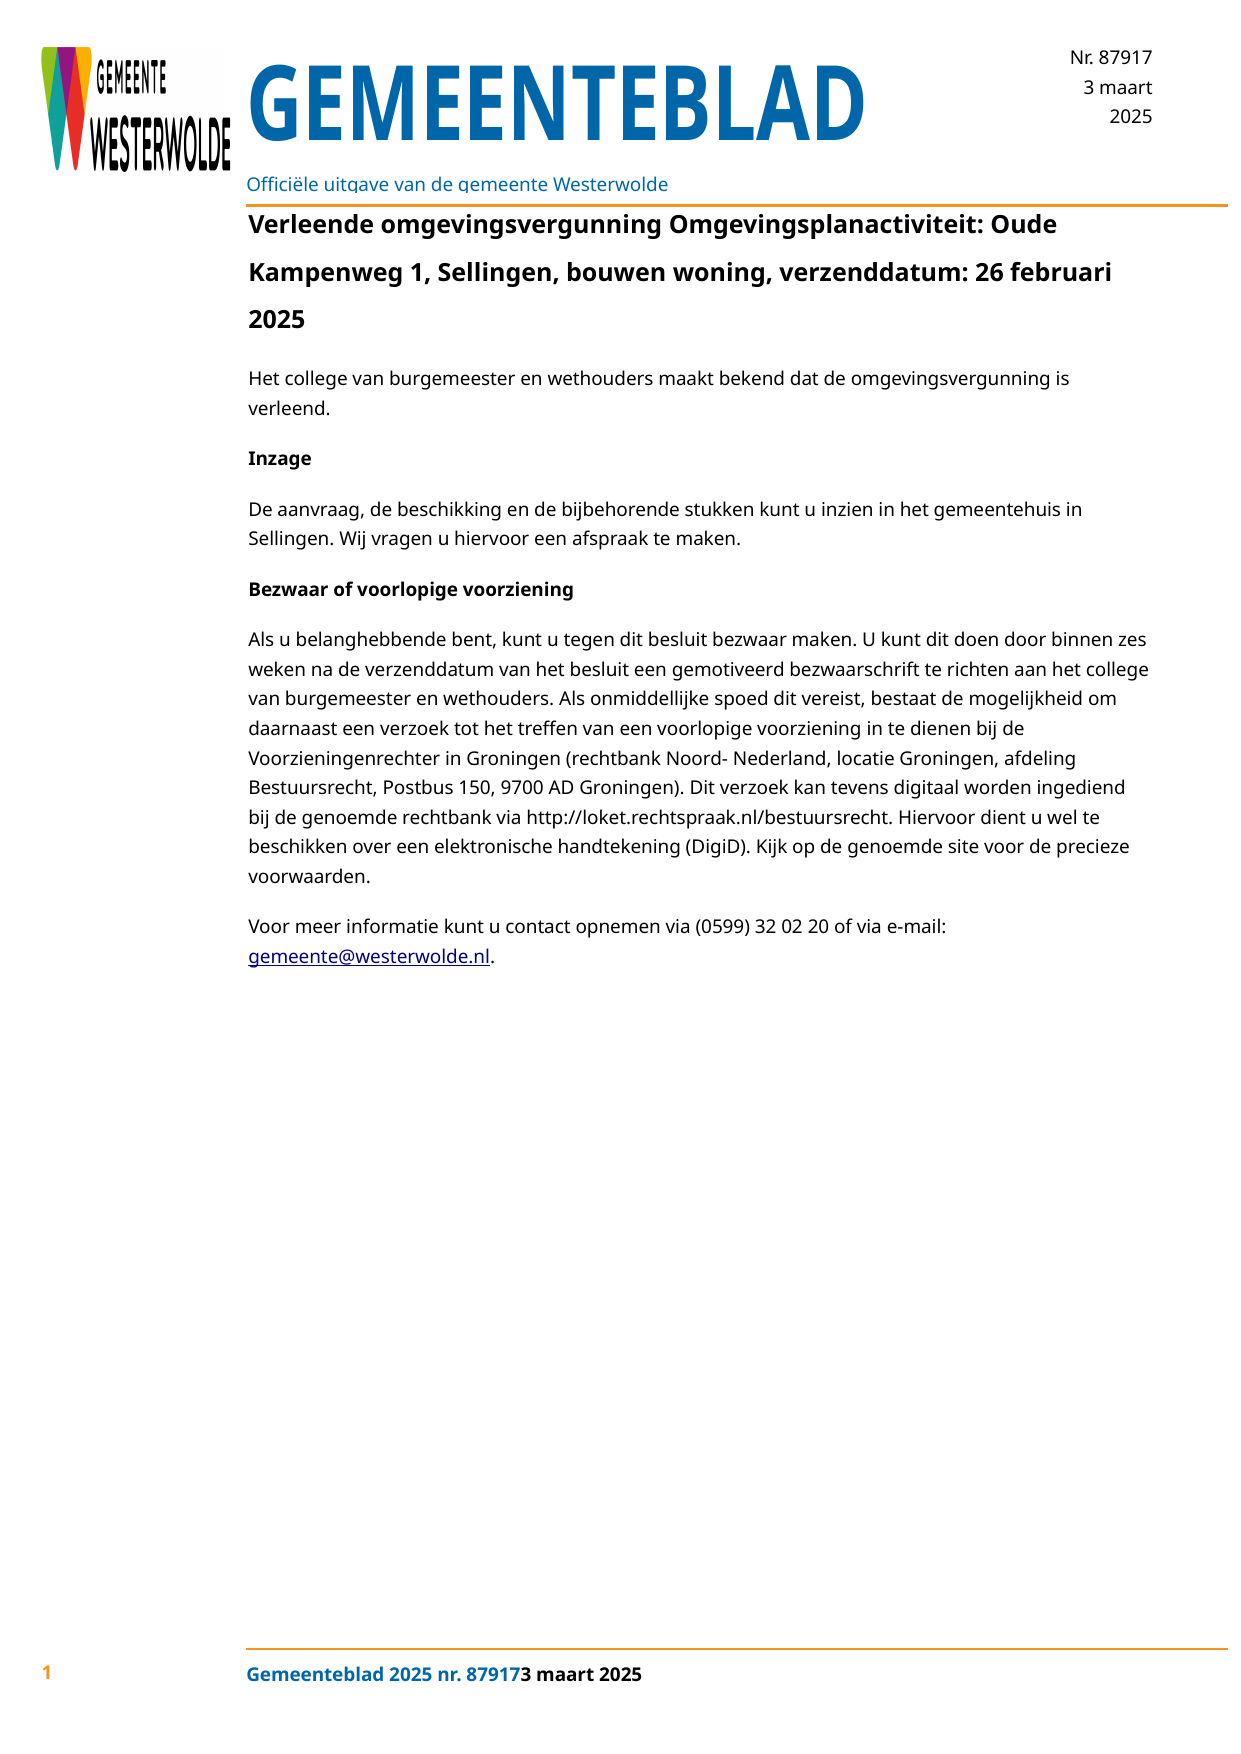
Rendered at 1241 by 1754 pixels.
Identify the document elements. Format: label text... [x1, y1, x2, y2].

text Verleende omgevingsvergunning Omgevingsplanactiviteit: Oude Kampenweg 1, Sellingen, bouwen woning, verzenddatum: 26 februari 2025 [248, 207, 1152, 336]
text Inzage [248, 446, 1152, 471]
text Voor meer informatie kunt u contact opnemen via (0599) 32 02 20 of via e-mail: gemeente@westerwolde.nl. [248, 913, 1152, 969]
text Het college van burgemeester en wethouders maakt bekend dat de omgevingsvergunning is verleend. [248, 366, 1152, 421]
text Bezwaar of voorlopige voorziening [248, 576, 1152, 602]
text Als u belanghebbende bent, kunt u tegen dit besluit bezwaar maken. U kunt dit doen door binnen zes weken na de verzenddatum van het besluit een gemotiveerd bezwaarschrift te richten aan het college van burgemeester en wethouders. Als onmiddellijke spoed dit vereist, bestaat de mogelijkheid om daarnaast een verzoek tot het treffen van een voorlopige voorziening in te dienen bij de Voorzieningenrechter in Groningen (rechtbank Noord- Nederland, locatie Groningen, afdeling Bestuursrecht, Postbus 150, 9700 AD Groningen). Dit verzoek kan tevens digitaal worden ingediend bij de genoemde rechtbank via http://loket.rechtspraak.nl/bestuursrecht. Hiervoor dient u wel te beschikken over een elektronische handtekening (DigiD). Kijk op de genoemde site voor de precieze voorwaarden. [248, 626, 1152, 889]
text De aanvraag, de beschikking en de bijbehorende stukken kunt u inzien in het gemeentehuis in Sellingen. Wij vragen u hiervoor een afspraak te maken. [248, 496, 1152, 551]
picture [41, 47, 231, 172]
